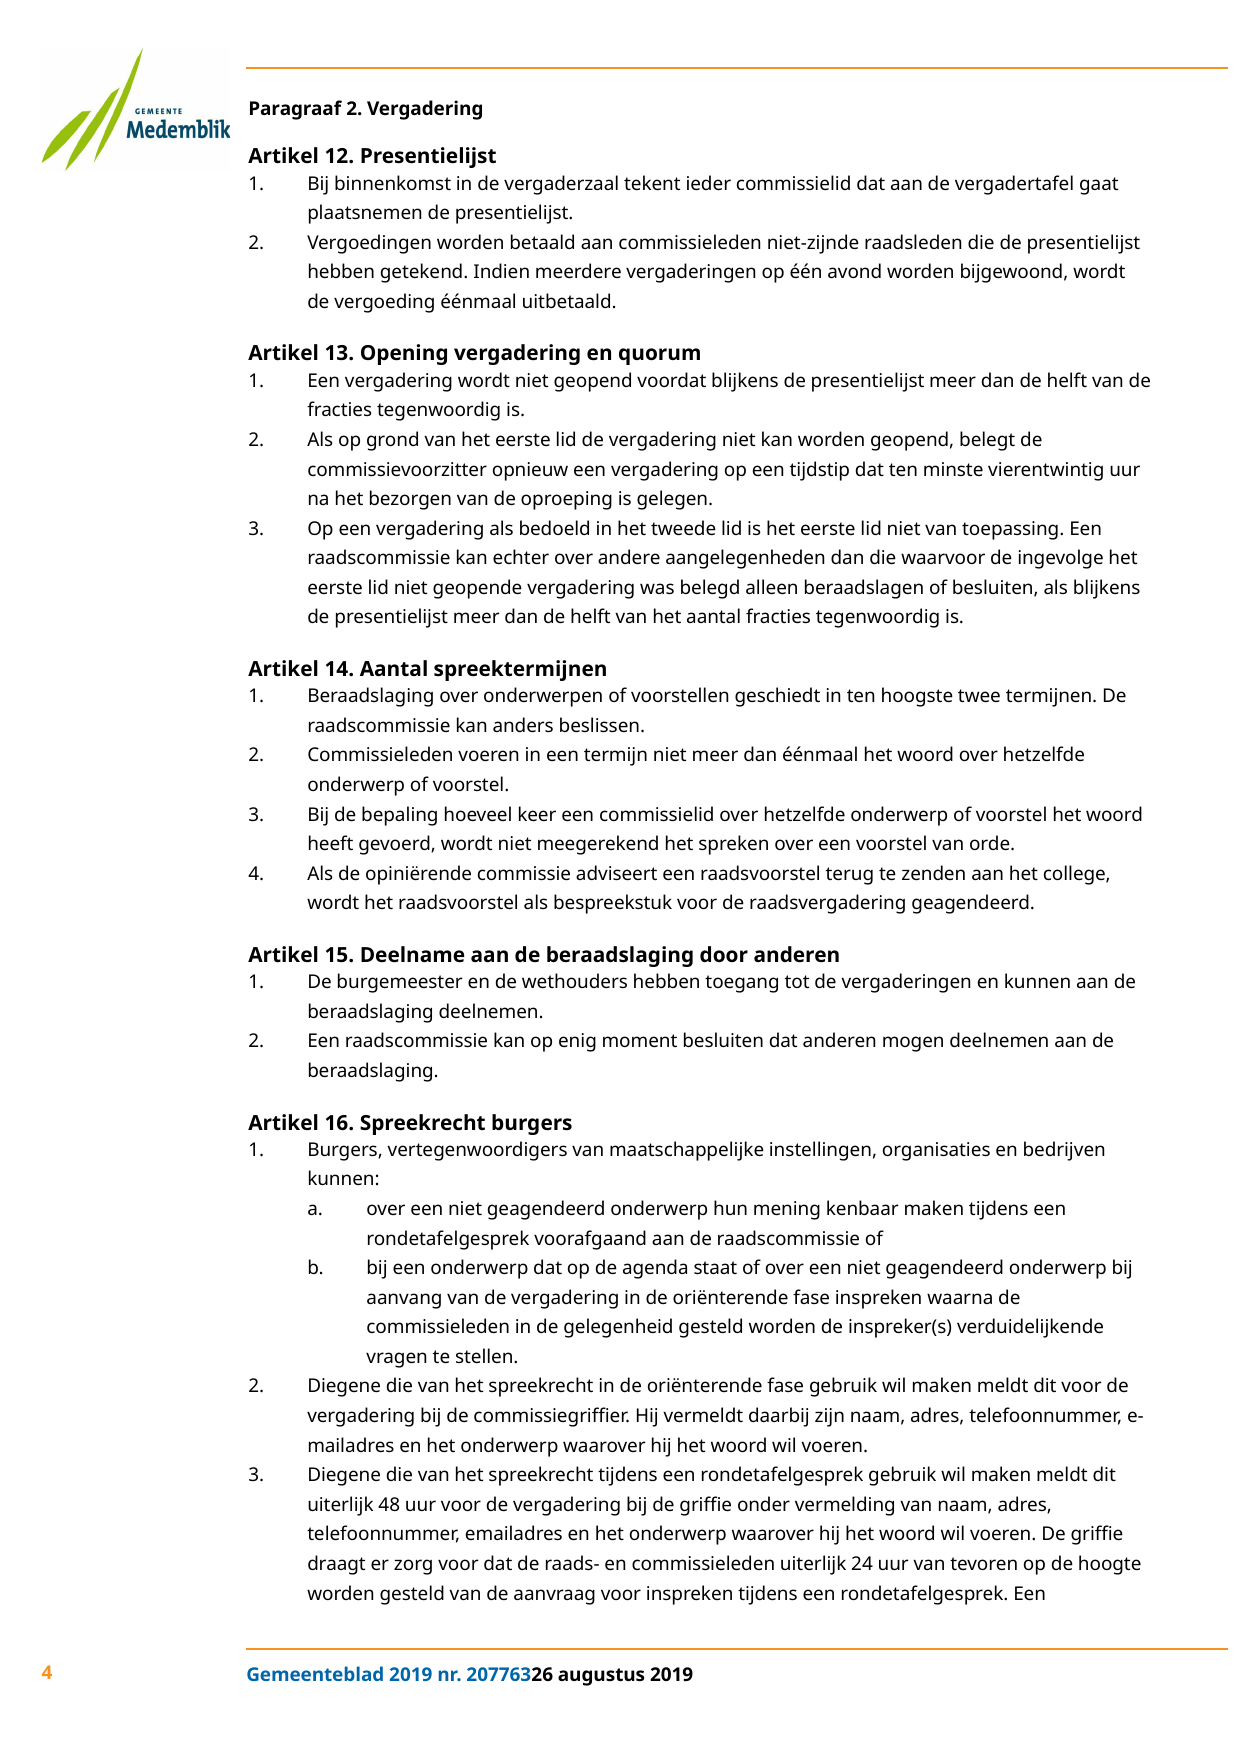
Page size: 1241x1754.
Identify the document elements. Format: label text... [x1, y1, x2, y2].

list bij een onderwerp dat op de agenda staat of over een niet geagendeerd onderwerp bij aanvang van de vergadering in de oriënterende fase inspreken waarna de commissieleden in de gelegenheid gesteld worden de inspreker(s) verduidelijkende vragen te stellen. [307, 1254, 1152, 1369]
list Vergoedingen worden betaald aan commissieleden niet-zijnde raadsleden die de presentielijst hebben getekend. Indien meerdere vergaderingen op één avond worden bijgewoond, wordt de vergoeding éénmaal uitbetaald. [248, 229, 1152, 314]
list Beraadslaging over onderwerpen of voorstellen geschiedt in ten hoogste twee termijnen. De raadscommissie kan anders beslissen. [248, 682, 1152, 738]
list Bij de bepaling hoeveel keer een commissielid over hetzelfde onderwerp of voorstel het woord heeft gevoerd, wordt niet meegerekend het spreken over een voorstel van orde. [248, 801, 1152, 856]
list Diegene die van het spreekrecht tijdens een rondetafelgesprek gebruik wil maken meldt dit uiterlijk 48 uur voor de vergadering bij de griffie onder vermelding van naam, adres, telefoonnummer, emailadres en het onderwerp waarover hij het woord wil voeren. De griffie draagt er zorg voor dat de raads- en commissieleden uiterlijk 24 uur van tevoren op de hoogte worden gesteld van de aanvraag voor inspreken tijdens een rondetafelgesprek. Een [248, 1461, 1152, 1606]
text Artikel 12. Presentielijst [248, 141, 1152, 170]
list Een vergadering wordt niet geopend voordat blijkens de presentielijst meer dan de helft van de fracties tegenwoordig is. [248, 367, 1152, 422]
list Commissieleden voeren in een termijn niet meer dan éénmaal het woord over hetzelfde onderwerp of voorstel. [248, 742, 1152, 797]
picture [41, 47, 231, 172]
text Artikel 14. Aantal spreektermijnen [248, 654, 1152, 682]
list Op een vergadering als bedoeld in het tweede lid is het eerste lid niet van toepassing. Een raadscommissie kan echter over andere aangelegenheden dan die waarvoor de ingevolge het eerste lid niet geopende vergadering was belegd alleen beraadslagen of besluiten, als blijkens de presentielijst meer dan de helft van het aantal fracties tegenwoordig is. [248, 515, 1152, 629]
list Als op grond van het eerste lid de vergadering niet kan worden geopend, belegt de commissievoorzitter opnieuw een vergadering op een tijdstip dat ten minste vierentwintig uur na het bezorgen van de oproeping is gelegen. [248, 426, 1152, 511]
list Als de opiniërende commissie adviseert een raadsvoorstel terug te zenden aan het college, wordt het raadsvoorstel als bespreekstuk voor de raadsvergadering geagendeerd. [248, 860, 1152, 915]
list Diegene die van het spreekrecht in de oriënterende fase gebruik wil maken meldt dit voor de vergadering bij de commissiegriffier. Hij vermeldt daarbij zijn naam, adres, telefoonnummer, e-mailadres en het onderwerp waarover hij het woord wil voeren. [248, 1373, 1152, 1458]
list Een raadscommissie kan op enig moment besluiten dat anderen mogen deelnemen aan de beraadslaging. [248, 1028, 1152, 1083]
text Paragraaf 2. Vergadering [248, 95, 1152, 121]
list Bij binnenkomst in de vergaderzaal tekent ieder commissielid dat aan de vergadertafel gaat plaatsnemen de presentielijst. [248, 170, 1152, 225]
text Artikel 16. Spreekrecht burgers [248, 1108, 1152, 1136]
text Artikel 13. Opening vergadering en quorum [248, 338, 1152, 367]
text Artikel 15. Deelname aan de beraadslaging door anderen [248, 940, 1152, 968]
list over een niet geagendeerd onderwerp hun mening kenbaar maken tijdens een rondetafelgesprek voorafgaand aan de raadscommissie of [307, 1195, 1152, 1251]
list De burgemeester en de wethouders hebben toegang tot de vergaderingen en kunnen aan de beraadslaging deelnemen. [248, 968, 1152, 1024]
list Burgers, vertegenwoordigers van maatschappelijke instellingen, organisaties en bedrijven kunnen: [248, 1136, 1152, 1191]
